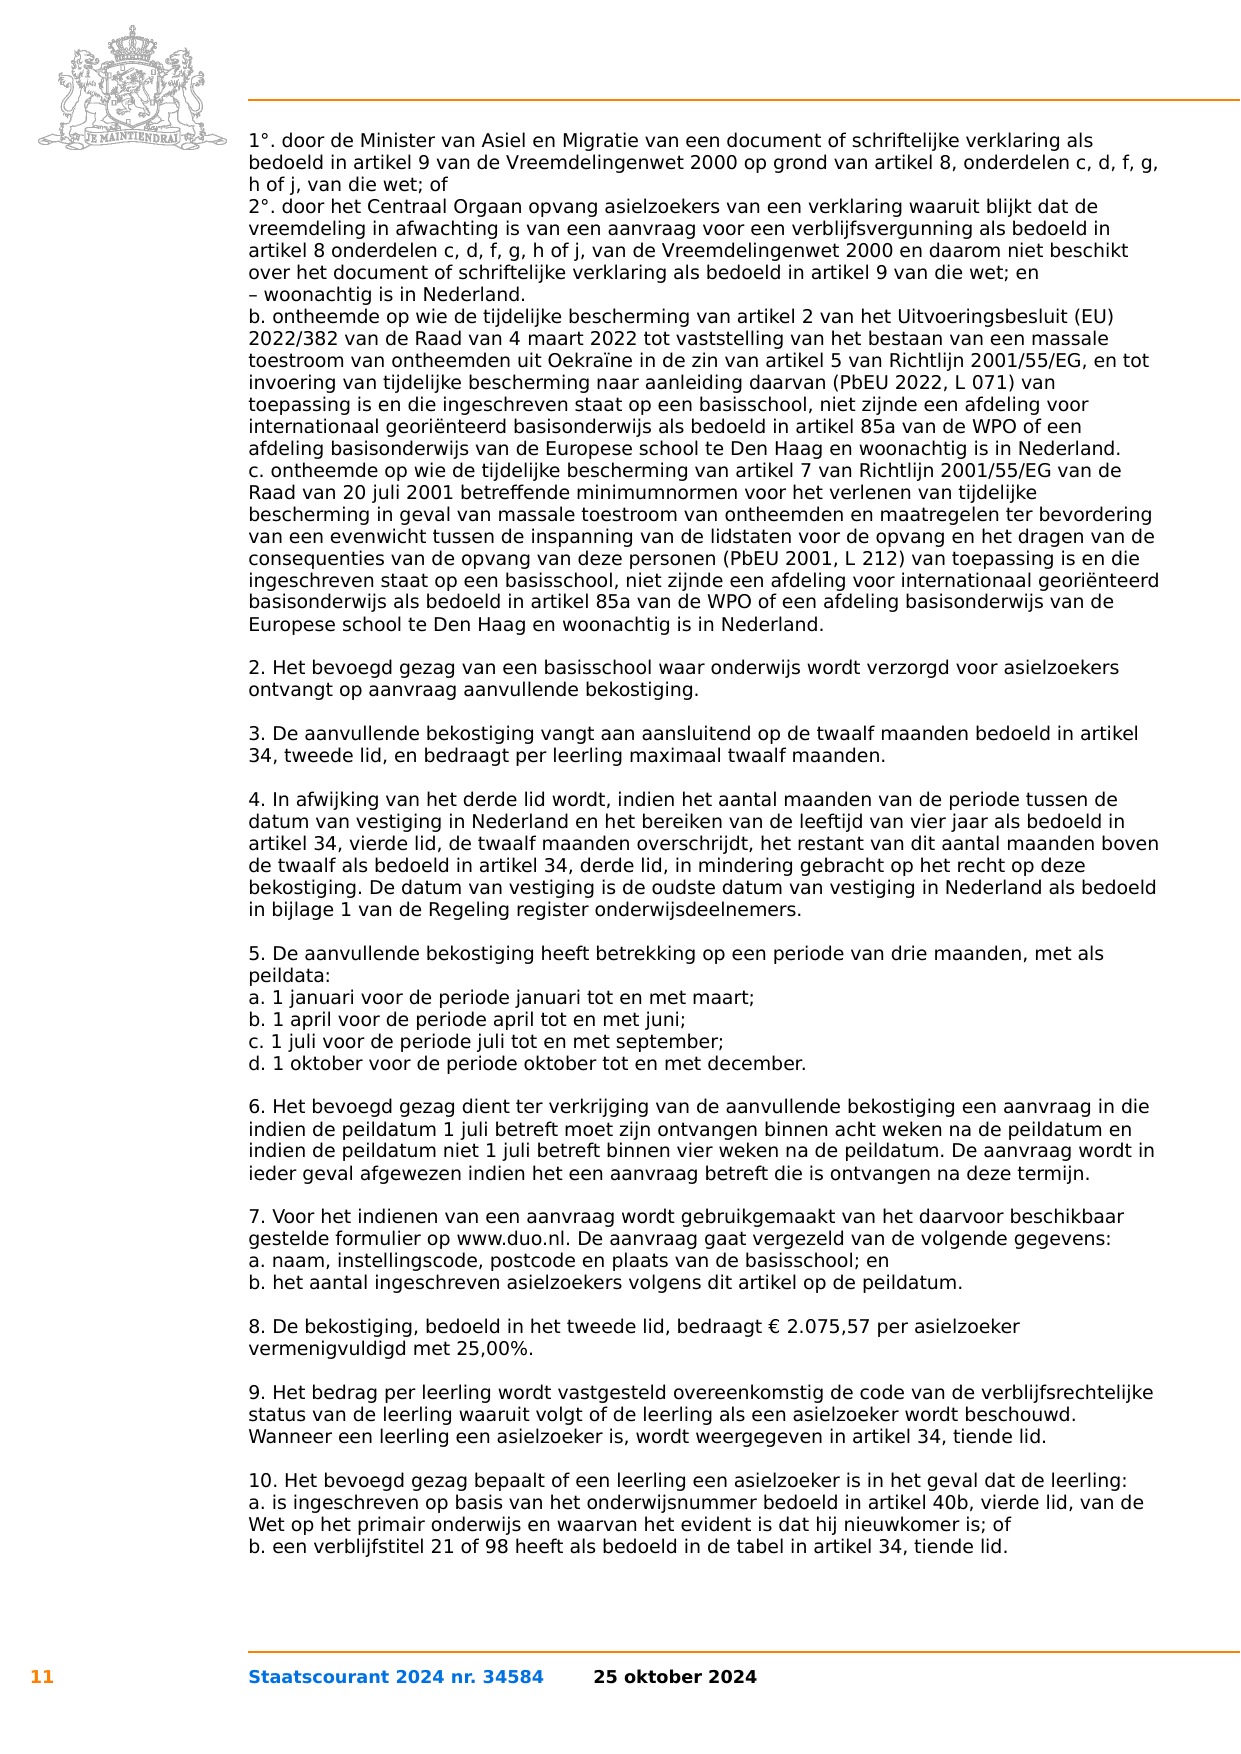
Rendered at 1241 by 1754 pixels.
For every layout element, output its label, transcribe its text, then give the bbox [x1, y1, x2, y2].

text c. 1 juli voor de periode juli tot en met september; [248, 1031, 1163, 1053]
text 3. De aanvullende bekostiging vangt aan aansluitend op de twaalf maanden bedoeld in artikel 34, tweede lid, en bedraagt per leerling maximaal twaalf maanden. [248, 723, 1163, 767]
text b. het aantal ingeschreven asielzoekers volgens dit artikel op de peildatum. [248, 1272, 1163, 1294]
text b. een verblijfstitel 21 of 98 heeft als bedoeld in de tabel in artikel 34, tiende lid. [248, 1536, 1163, 1558]
text 6. Het bevoegd gezag dient ter verkrijging van de aanvullende bekostiging een aanvraag in die indien de peildatum 1 juli betreft moet zijn ontvangen binnen acht weken na de peildatum en indien de peildatum niet 1 juli betreft binnen vier weken na de peildatum. De aanvraag wordt in ieder geval afgewezen indien het een aanvraag betreft die is ontvangen na deze termijn. [248, 1096, 1163, 1184]
text d. 1 oktober voor de periode oktober tot en met december. [248, 1053, 1163, 1074]
text 1°. door de Minister van Asiel en Migratie van een document of schriftelijke verklaring als bedoeld in artikel 9 van de Vreemdelingenwet 2000 op grond van artikel 8, onderdelen c, d, f, g, h of j, van die wet; of [248, 130, 1163, 196]
text a. is ingeschreven op basis van het onderwijsnummer bedoeld in artikel 40b, vierde lid, van de Wet op het primair onderwijs en waarvan het evident is dat hij nieuwkomer is; of [248, 1492, 1163, 1536]
text c. ontheemde op wie de tijdelijke bescherming van artikel 7 van Richtlĳn 2001/55/EG van de Raad van 20 juli 2001 betreffende minimumnormen voor het verlenen van tĳdelĳke bescherming in geval van massale toestroom van ontheemden en maatregelen ter bevordering van een evenwicht tussen de inspanning van de lidstaten voor de opvang en het dragen van de consequenties van de opvang van deze personen (PbEU 2001, L 212) van toepassing is en die ingeschreven staat op een basisschool, niet zijnde een afdeling voor internationaal georiënteerd basisonderwijs als bedoeld in artikel 85a van de WPO of een afdeling basisonderwijs van de Europese school te Den Haag en woonachtig is in Nederland. [248, 459, 1163, 635]
text 2°. door het Centraal Orgaan opvang asielzoekers van een verklaring waaruit blijkt dat de vreemdeling in afwachting is van een aanvraag voor een verblijfsvergunning als bedoeld in artikel 8 onderdelen c, d, f, g, h of j, van de Vreemdelingenwet 2000 en daarom niet beschikt over het document of schriftelijke verklaring als bedoeld in artikel 9 van die wet; en [248, 196, 1163, 284]
text 5. De aanvullende bekostiging heeft betrekking op een periode van drie maanden, met als peildata: [248, 943, 1163, 987]
text 9. Het bedrag per leerling wordt vastgesteld overeenkomstig de code van de verblijfsrechtelijke status van de leerling waaruit volgt of de leerling als een asielzoeker wordt beschouwd. Wanneer een leerling een asielzoeker is, wordt weergegeven in artikel 34, tiende lid. [248, 1382, 1163, 1448]
text b. 1 april voor de periode april tot en met juni; [248, 1009, 1163, 1031]
text 2. Het bevoegd gezag van een basisschool waar onderwijs wordt verzorgd voor asielzoekers ontvangt op aanvraag aanvullende bekostiging. [248, 657, 1163, 701]
text 10. Het bevoegd gezag bepaalt of een leerling een asielzoeker is in het geval dat de leerling: [248, 1470, 1163, 1492]
text 4. In afwijking van het derde lid wordt, indien het aantal maanden van de periode tussen de datum van vestiging in Nederland en het bereiken van de leeftijd van vier jaar als bedoeld in artikel 34, vierde lid, de twaalf maanden overschrijdt, het restant van dit aantal maanden boven de twaalf als bedoeld in artikel 34, derde lid, in mindering gebracht op het recht op deze bekostiging. De datum van vestiging is de oudste datum van vestiging in Nederland als bedoeld in bijlage 1 van de Regeling register onderwijsdeelnemers. [248, 789, 1163, 921]
text a. naam, instellingscode, postcode en plaats van de basisschool; en [248, 1250, 1163, 1272]
text b. ontheemde op wie de tijdelijke bescherming van artikel 2 van het Uitvoeringsbesluit (EU) 2022/382 van de Raad van 4 maart 2022 tot vaststelling van het bestaan van een massale toestroom van ontheemden uit Oekraïne in de zin van artikel 5 van Richtlijn 2001/55/EG, en tot invoering van tijdelijke bescherming naar aanleiding daarvan (PbEU 2022, L 071) van toepassing is en die ingeschreven staat op een basisschool, niet zijnde een afdeling voor internationaal georiënteerd basisonderwijs als bedoeld in artikel 85a van de WPO of een afdeling basisonderwijs van de Europese school te Den Haag en woonachtig is in Nederland. [248, 306, 1163, 459]
text 7. Voor het indienen van een aanvraag wordt gebruikgemaakt van het daarvoor beschikbaar gestelde formulier op www.duo.nl. De aanvraag gaat vergezeld van de volgende gegevens: [248, 1206, 1163, 1250]
text a. 1 januari voor de periode januari tot en met maart; [248, 987, 1163, 1009]
text 8. De bekostiging, bedoeld in het tweede lid, bedraagt € 2.075,57 per asielzoeker vermenigvuldigd met 25,00%. [248, 1316, 1163, 1360]
picture [38, 25, 227, 150]
text – woonachtig is in Nederland. [248, 284, 1163, 306]
